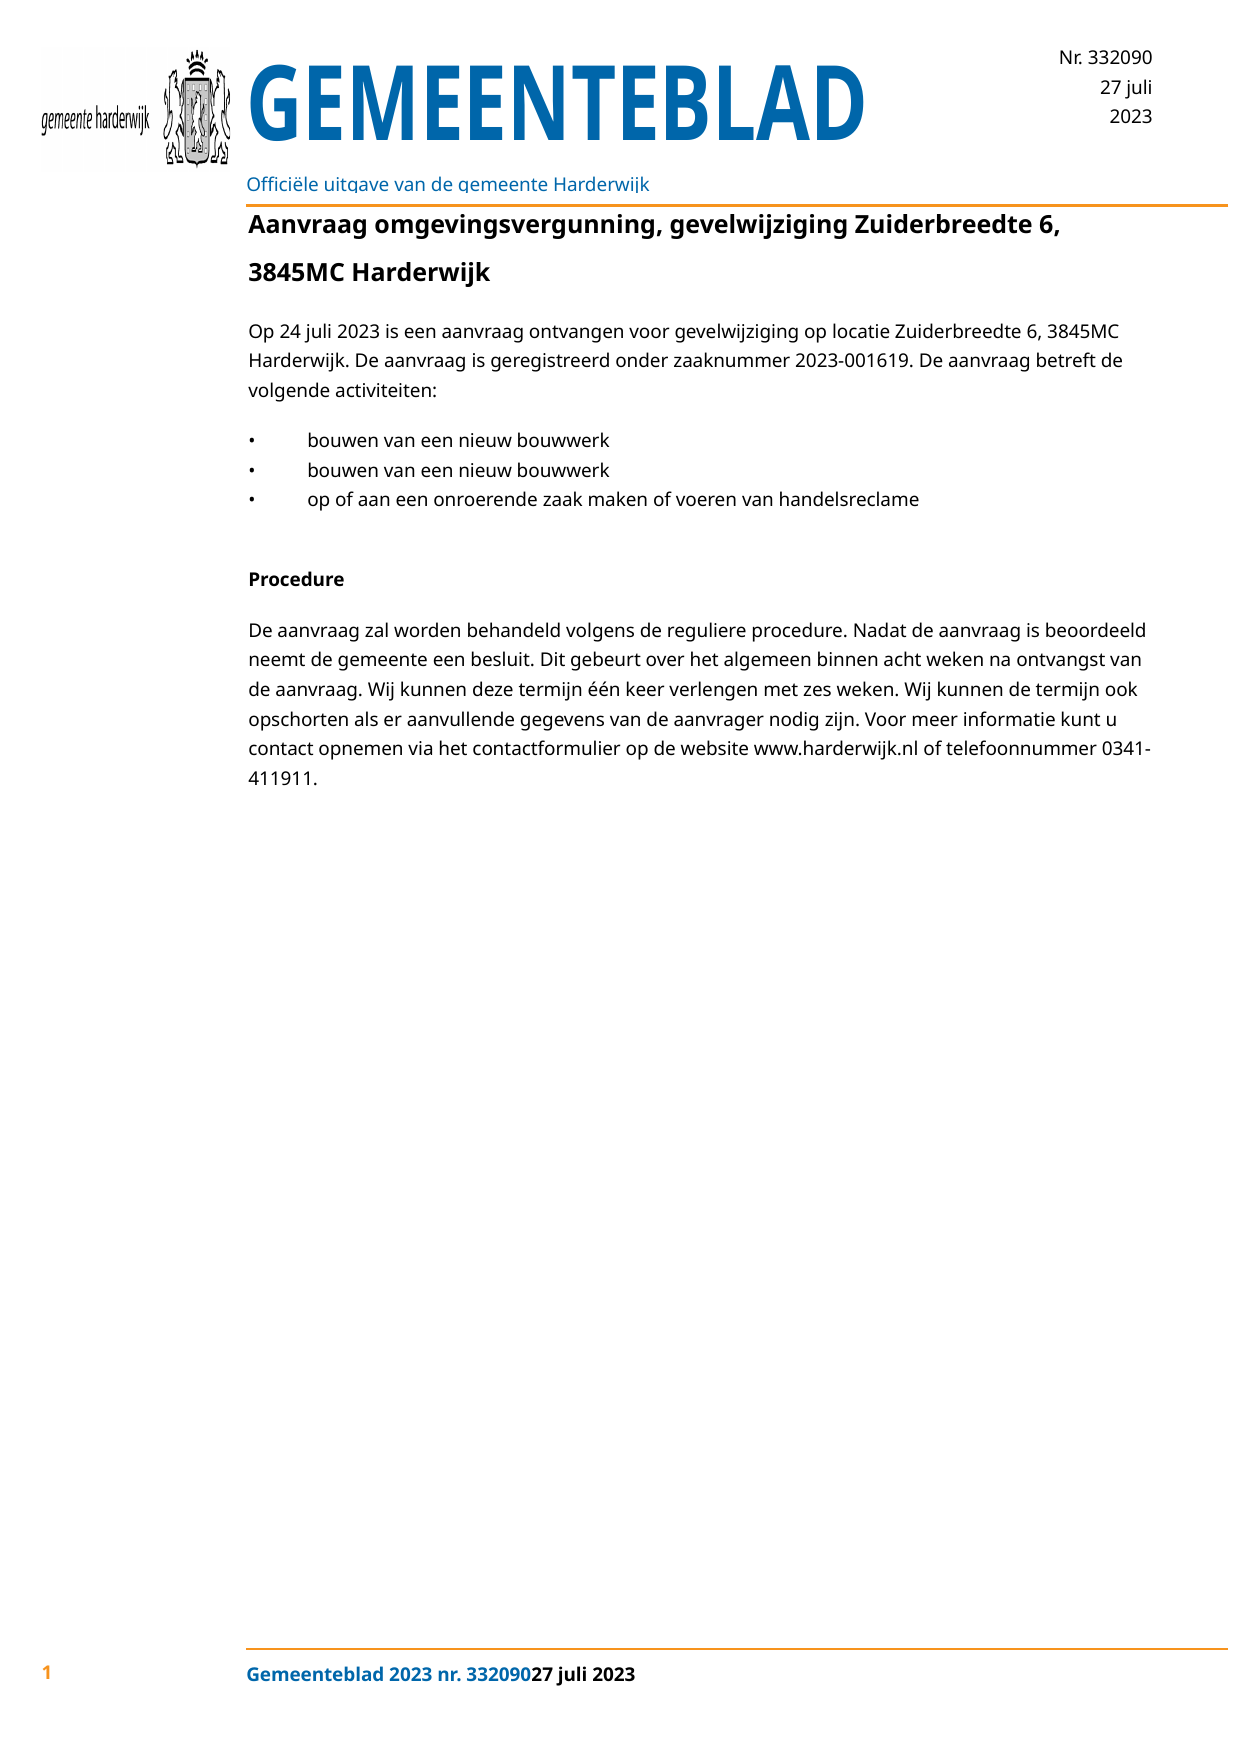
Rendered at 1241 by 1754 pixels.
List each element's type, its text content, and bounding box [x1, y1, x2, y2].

text Op 24 juli 2023 is een aanvraag ontvangen voor gevelwijziging op locatie Zuiderbreedte 6, 3845MC Harderwijk. De aanvraag is geregistreerd onder zaaknummer 2023-001619. De aanvraag betreft de volgende activiteiten: [248, 318, 1152, 403]
text De aanvraag zal worden behandeld volgens de reguliere procedure. Nadat de aanvraag is beoordeeld neemt de gemeente een besluit. Dit gebeurt over het algemeen binnen acht weken na ontvangst van de aanvraag. Wij kunnen deze termijn één keer verlengen met zes weken. Wij kunnen de termijn ook opschorten als er aanvullende gegevens van de aanvrager nodig zijn. Voor meer informatie kunt u contact opnemen via het contactformulier op de website www.harderwijk.nl of telefoonnummer 0341-411911. [248, 617, 1152, 791]
list bouwen van een nieuw bouwwerk [248, 427, 1152, 453]
list op of aan een onroerende zaak maken of voeren van handelsreclame [248, 487, 1152, 512]
list bouwen van een nieuw bouwwerk [248, 457, 1152, 483]
text Aanvraag omgevingsvergunning, gevelwijziging Zuiderbreedte 6, 3845MC Harderwijk [248, 207, 1152, 288]
picture [41, 47, 231, 172]
text Procedure [248, 567, 1152, 592]
